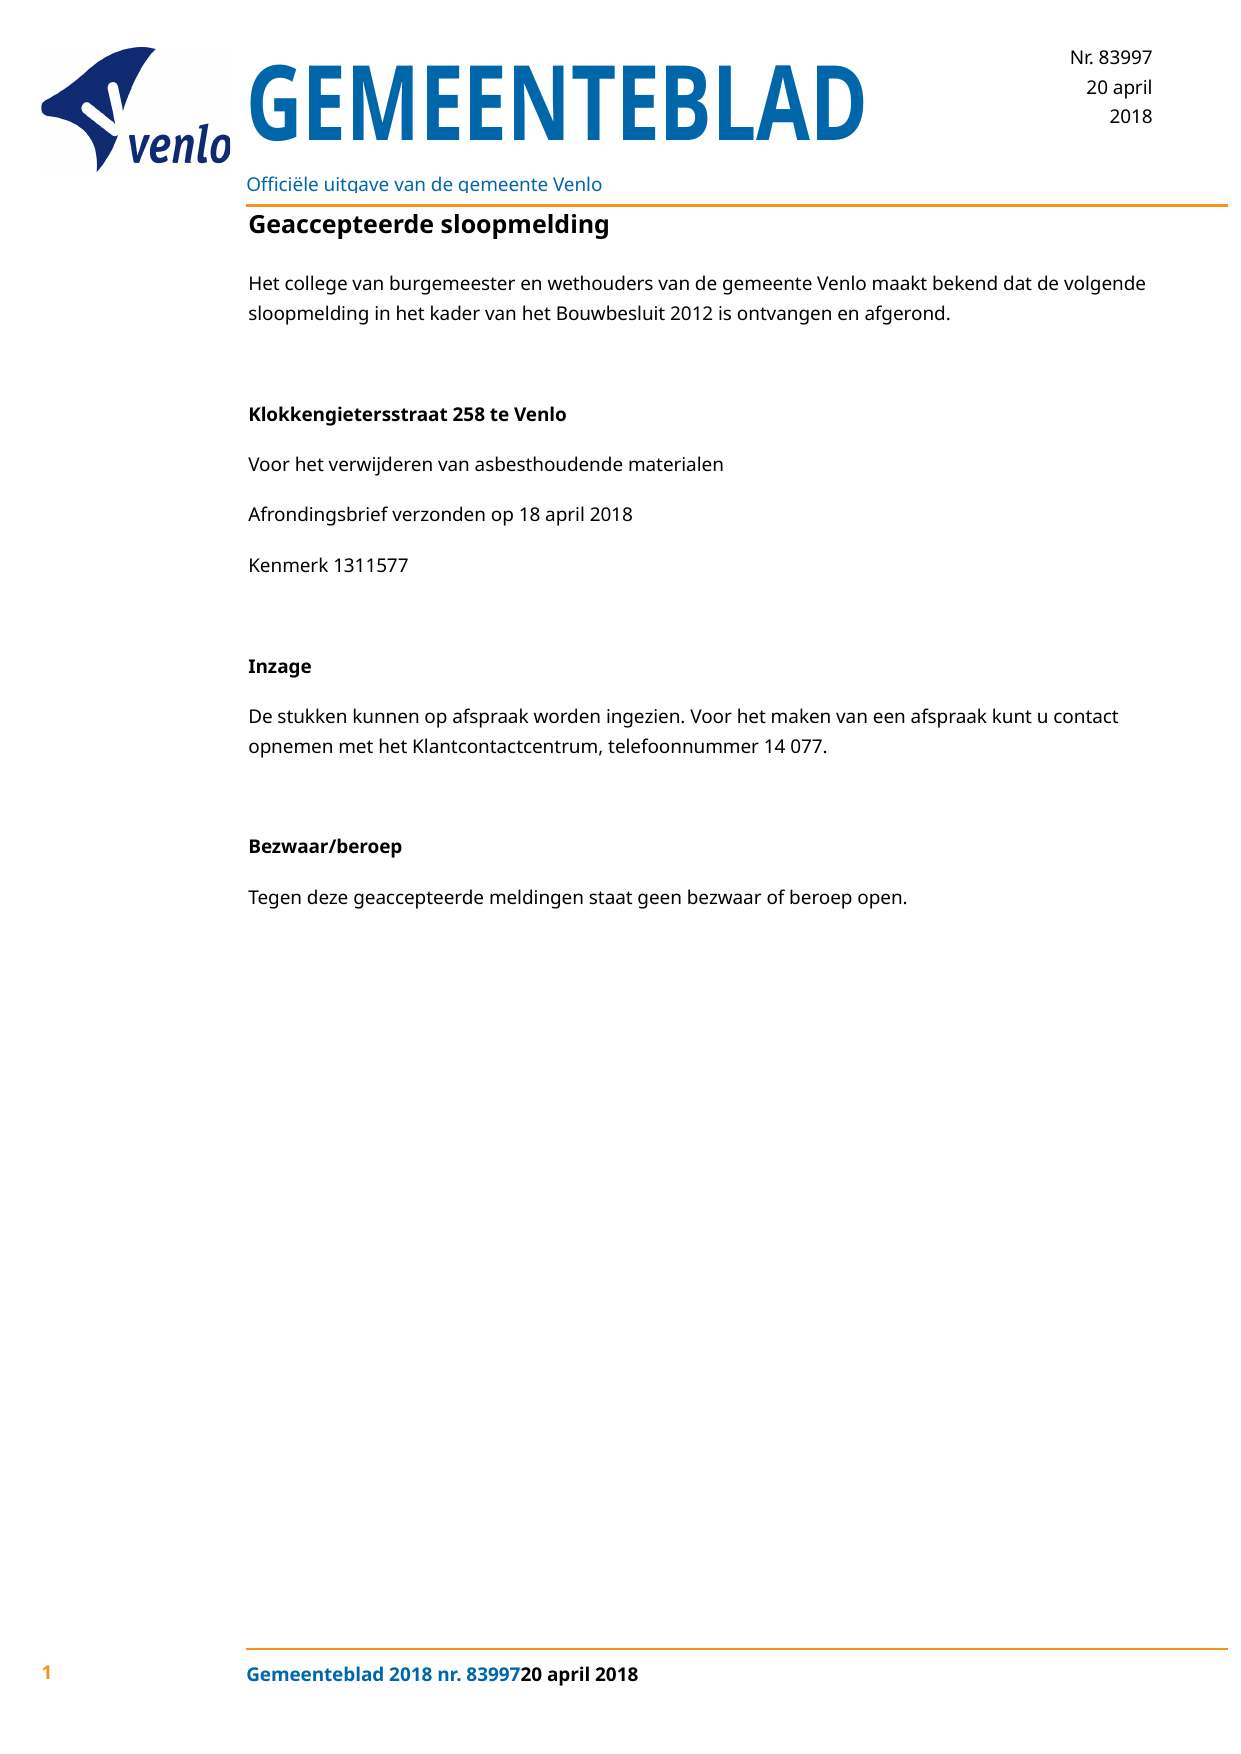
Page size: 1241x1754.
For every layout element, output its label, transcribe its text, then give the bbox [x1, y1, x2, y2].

text Voor het verwijderen van asbesthoudende materialen [248, 451, 1152, 477]
text Klokkengietersstraat 258 te Venlo [248, 401, 1152, 426]
text De stukken kunnen op afspraak worden ingezien. Voor het maken van een afspraak kunt u contact opnemen met het Klantcontactcentrum, telefoonnummer 14 077. [248, 703, 1152, 758]
text Afrondingsbrief verzonden op 18 april 2018 [248, 502, 1152, 527]
text Kenmerk 1311577 [248, 552, 1152, 578]
text Het college van burgemeester en wethouders van de gemeente Venlo maakt bekend dat de volgende sloopmelding in het kader van het Bouwbesluit 2012 is ontvangen en afgerond. [248, 270, 1152, 326]
text Tegen deze geaccepteerde meldingen staat geen bezwaar of beroep open. [248, 884, 1152, 910]
text Bezwaar/beroep [248, 834, 1152, 859]
text Geaccepteerde sloopmelding [248, 207, 1152, 241]
text Inzage [248, 653, 1152, 678]
picture [41, 47, 231, 172]
